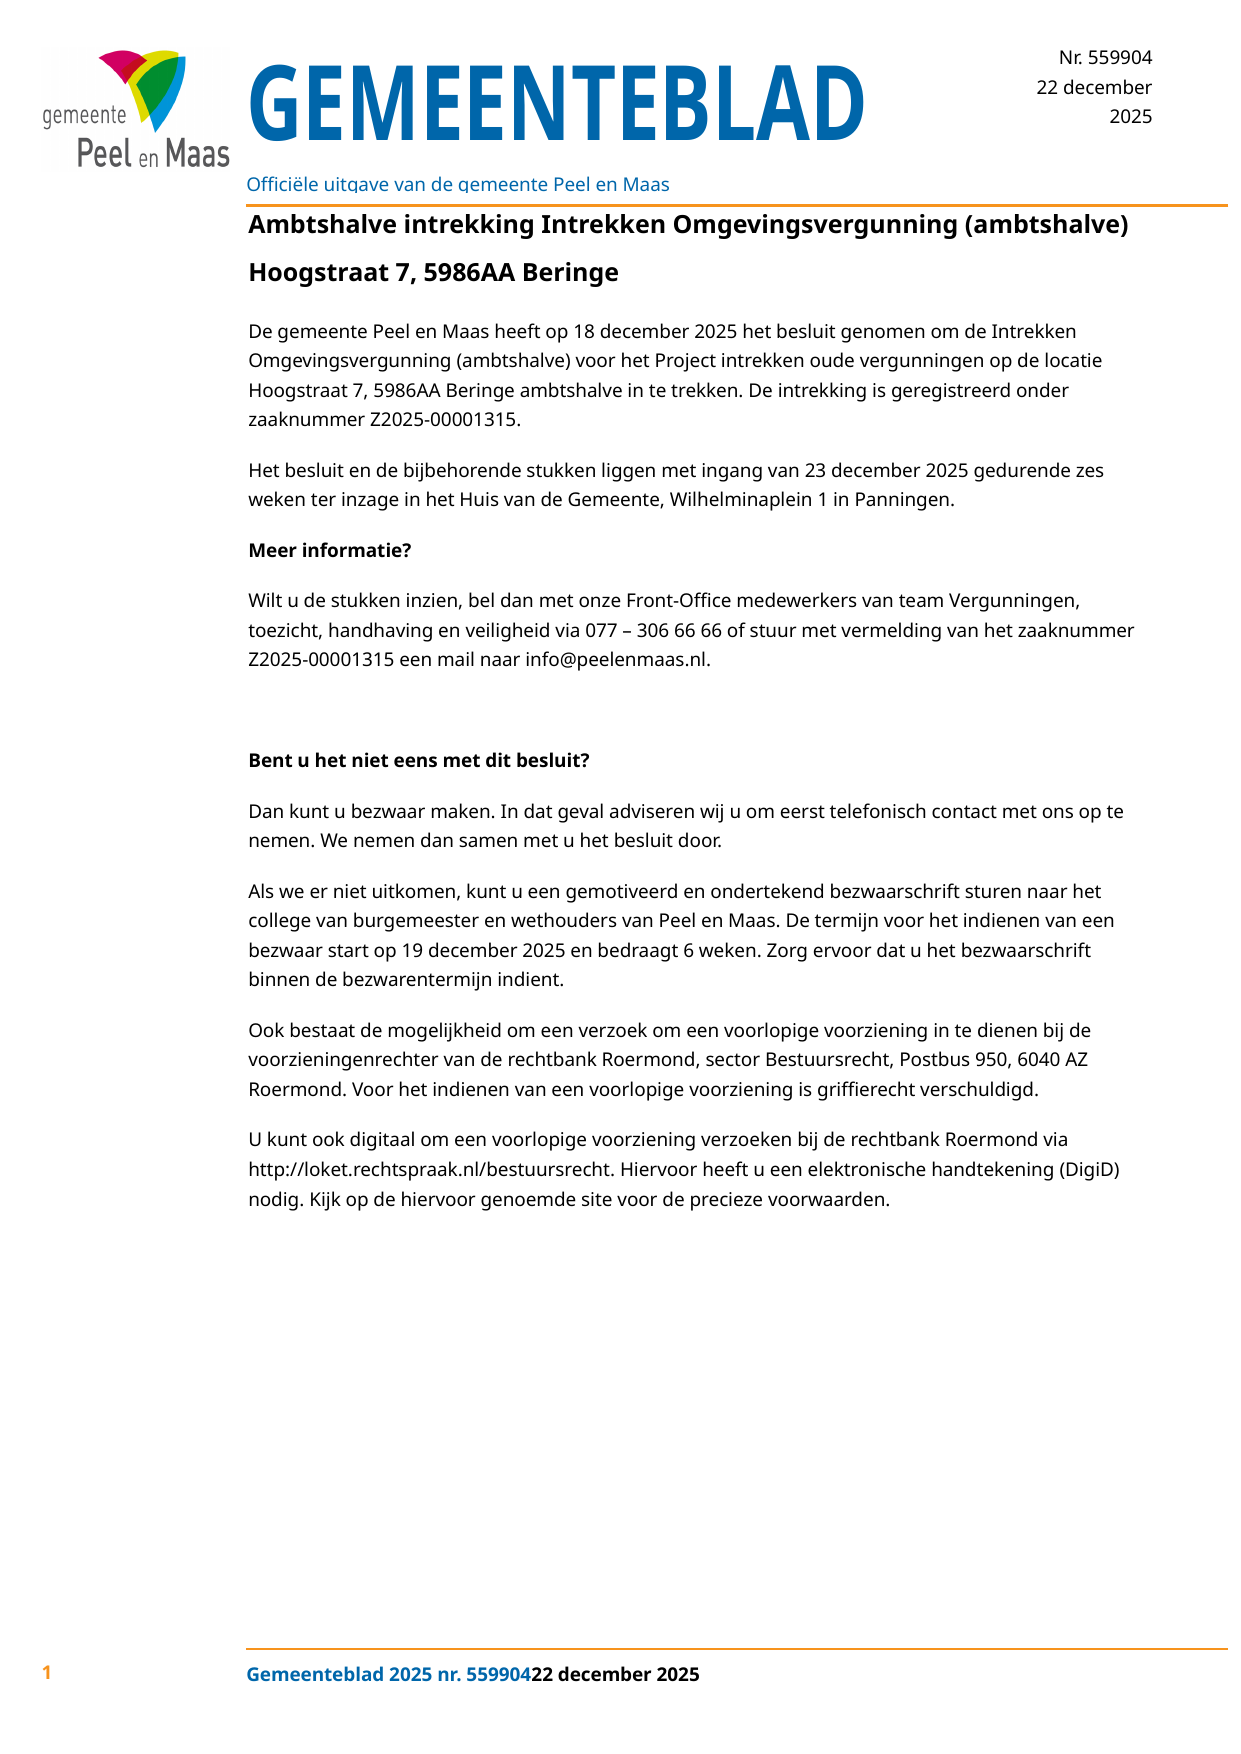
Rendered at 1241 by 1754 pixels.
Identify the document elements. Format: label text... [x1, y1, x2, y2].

text U kunt ook digitaal om een voorlopige voorziening verzoeken bij de rechtbank Roermond via http://loket.rechtspraak.nl/bestuursrecht. Hiervoor heeft u een elektronische handtekening (DigiD) nodig. Kijk op de hiervoor genoemde site voor de precieze voorwaarden. [248, 1127, 1152, 1212]
text De gemeente Peel en Maas heeft op 18 december 2025 het besluit genomen om de Intrekken Omgevingsvergunning (ambtshalve) voor het Project intrekken oude vergunningen op de locatie Hoogstraat 7, 5986AA Beringe ambtshalve in te trekken. De intrekking is geregistreerd onder zaaknummer Z2025-00001315. [248, 318, 1152, 432]
text Het besluit en de bijbehorende stukken liggen met ingang van 23 december 2025 gedurende zes weken ter inzage in het Huis van de Gemeente, Wilhelminaplein 1 in Panningen. [248, 457, 1152, 512]
picture [41, 47, 231, 172]
text Ambtshalve intrekking Intrekken Omgevingsvergunning (ambtshalve) Hoogstraat 7, 5986AA Beringe [248, 207, 1152, 288]
text Dan kunt u bezwaar maken. In dat geval adviseren wij u om eerst telefonisch contact met ons op te nemen. We nemen dan samen met u het besluit door. [248, 798, 1152, 853]
text Als we er niet uitkomen, kunt u een gemotiveerd en ondertekend bezwaarschrift sturen naar het college van burgemeester en wethouders van Peel en Maas. De termijn voor het indienen van een bezwaar start op 19 december 2025 en bedraagt 6 weken. Zorg ervoor dat u het bezwaarschrift binnen de bezwarentermijn indient. [248, 878, 1152, 992]
text Bent u het niet eens met dit besluit? [248, 747, 1152, 773]
text Meer informatie? [248, 537, 1152, 563]
text Wilt u de stukken inzien, bel dan met onze Front-Office medewerkers van team Vergunningen, toezicht, handhaving en veiligheid via 077 – 306 66 66 of stuur met vermelding van het zaaknummer Z2025-00001315 een mail naar info@peelenmaas.nl. [248, 587, 1152, 672]
text Ook bestaat de mogelijkheid om een verzoek om een voorlopige voorziening in te dienen bij de voorzieningenrechter van de rechtbank Roermond, sector Bestuursrecht, Postbus 950, 6040 AZ Roermond. Voor het indienen van een voorlopige voorziening is griffierecht verschuldigd. [248, 1017, 1152, 1102]
